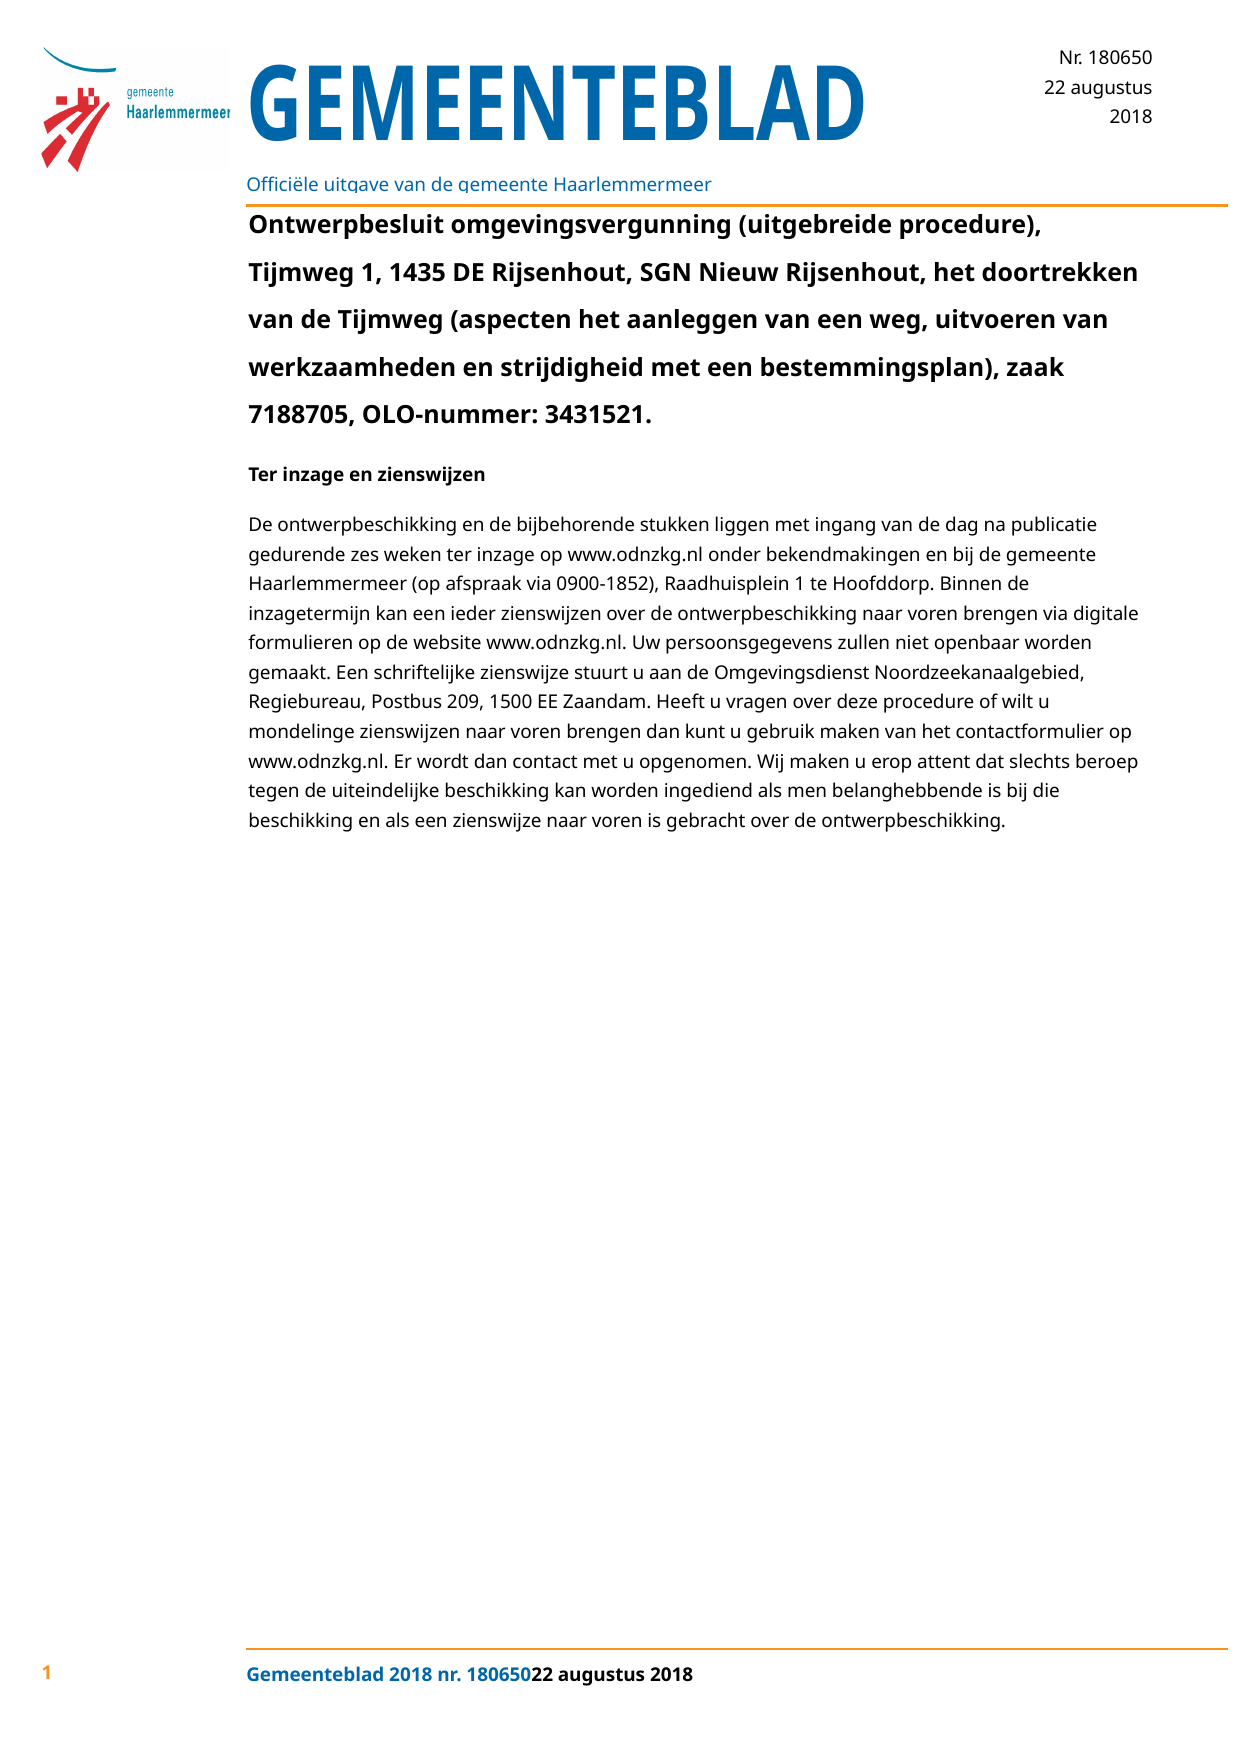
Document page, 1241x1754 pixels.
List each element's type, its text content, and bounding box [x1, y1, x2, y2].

picture [41, 47, 231, 172]
text De ontwerpbeschikking en de bijbehorende stukken liggen met ingang van de dag na publicatie gedurende zes weken ter inzage op www.odnzkg.nl onder bekendmakingen en bij de gemeente Haarlemmermeer (op afspraak via 0900-1852), Raadhuisplein 1 te Hoofddorp. Binnen de inzagetermijn kan een ieder zienswijzen over de ontwerpbeschikking naar voren brengen via digitale formulieren op de website www.odnzkg.nl. Uw persoonsgegevens zullen niet openbaar worden gemaakt. Een schriftelijke zienswijze stuurt u aan de Omgevingsdienst Noordzeekanaalgebied, Regiebureau, Postbus 209, 1500 EE Zaandam. Heeft u vragen over deze procedure of wilt u mondelinge zienswijzen naar voren brengen dan kunt u gebruik maken van het contactformulier op www.odnzkg.nl. Er wordt dan contact met u opgenomen. Wij maken u erop attent dat slechts beroep tegen de uiteindelijke beschikking kan worden ingediend als men belanghebbende is bij die beschikking en als een zienswijze naar voren is gebracht over de ontwerpbeschikking. [248, 511, 1152, 833]
text Ontwerpbesluit omgevingsvergunning (uitgebreide procedure), Tijmweg 1, 1435 DE Rijsenhout, SGN Nieuw Rijsenhout, het doortrekken van de Tijmweg (aspecten het aanleggen van een weg, uitvoeren van werkzaamheden en strijdigheid met een bestemmingsplan), zaak 7188705, OLO-nummer: 3431521. [248, 207, 1152, 431]
text Ter inzage en zienswijzen [248, 461, 1152, 486]
